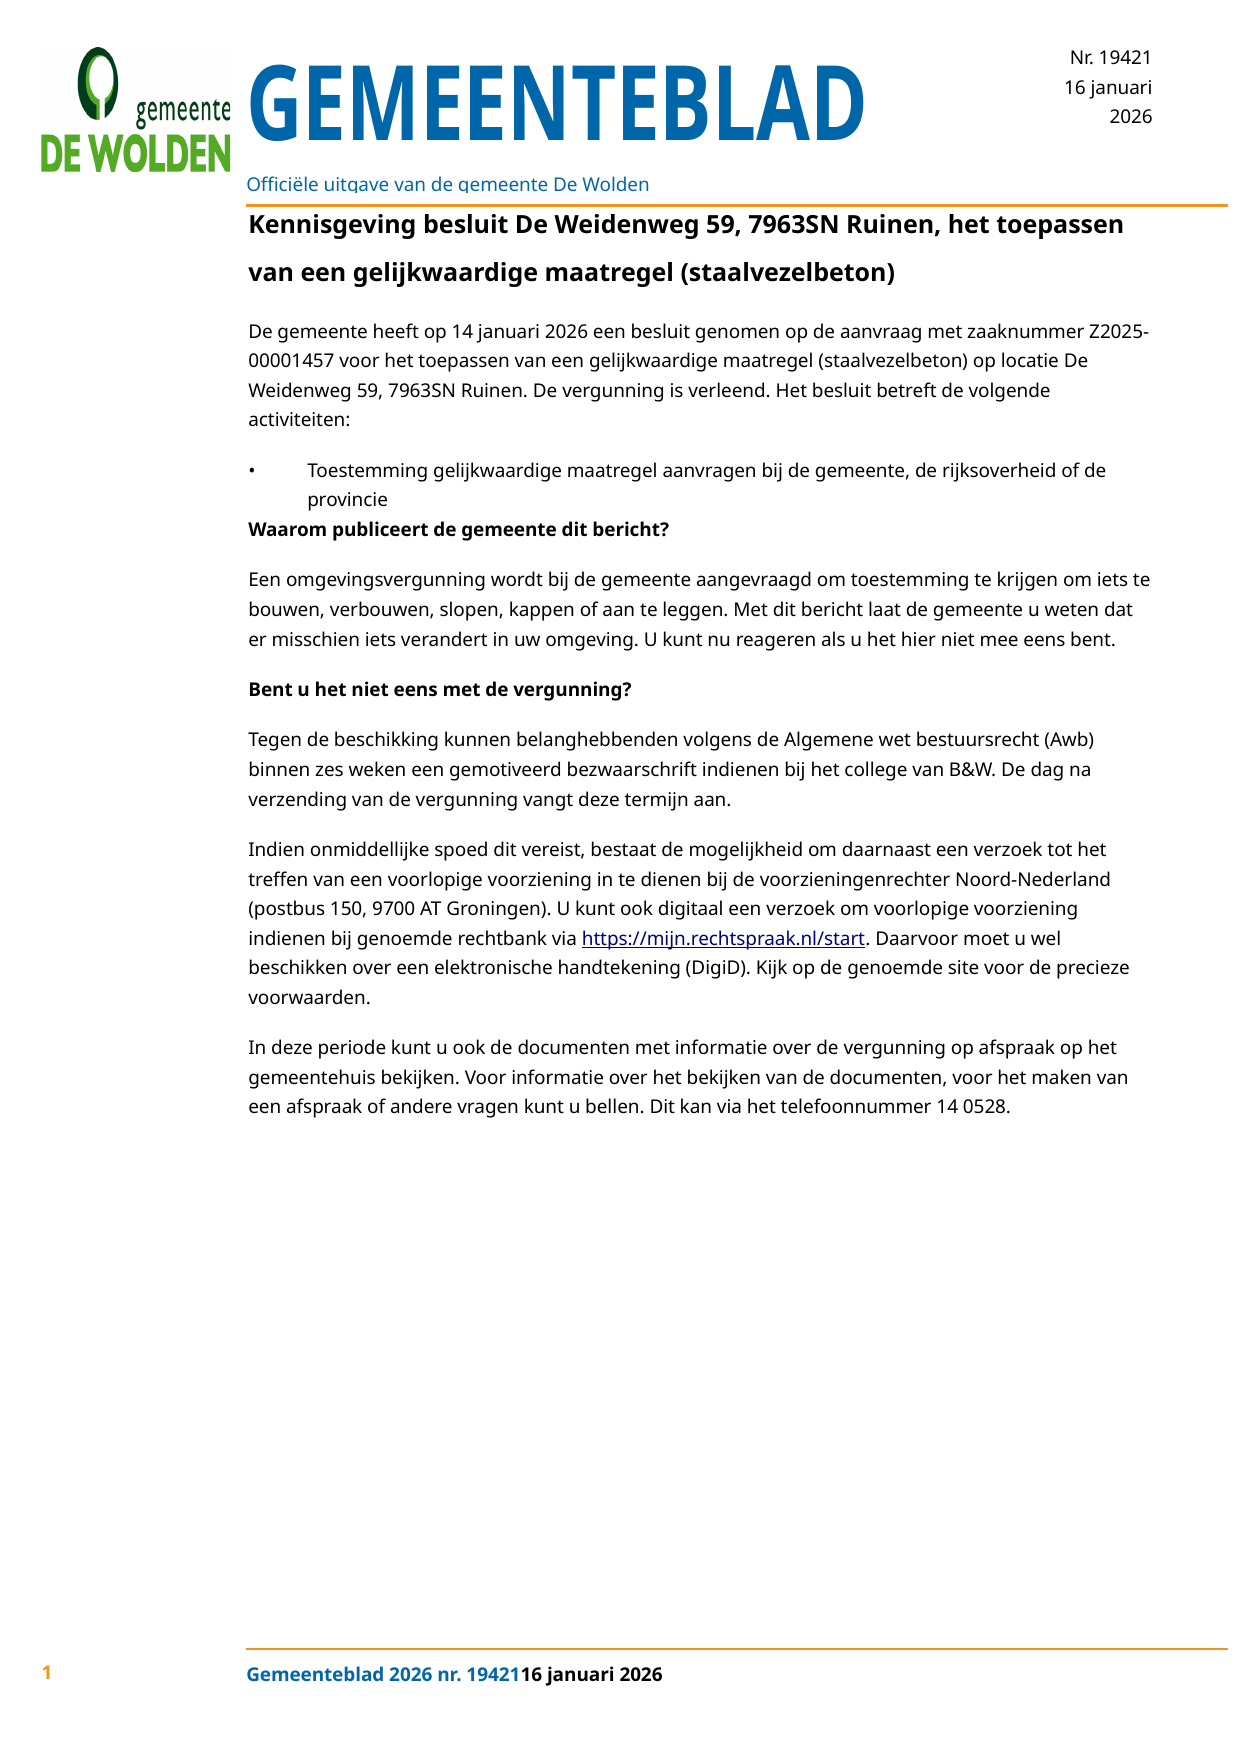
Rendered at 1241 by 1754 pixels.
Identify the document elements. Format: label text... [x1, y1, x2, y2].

picture [41, 47, 231, 172]
text De gemeente heeft op 14 januari 2026 een besluit genomen op de aanvraag met zaaknummer Z2025-00001457 voor het toepassen van een gelijkwaardige maatregel (staalvezelbeton) op locatie De Weidenweg 59, 7963SN Ruinen. De vergunning is verleend. Het besluit betreft de volgende activiteiten: [248, 318, 1152, 432]
text Bent u het niet eens met de vergunning? [248, 676, 1152, 702]
text Een omgevingsvergunning wordt bij de gemeente aangevraagd om toestemming te krijgen om iets te bouwen, verbouwen, slopen, kappen of aan te leggen. Met dit bericht laat de gemeente u weten dat er misschien iets verandert in uw omgeving. U kunt nu reageren als u het hier niet mee eens bent. [248, 567, 1152, 652]
text Kennisgeving besluit De Weidenweg 59, 7963SN Ruinen, het toepassen van een gelijkwaardige maatregel (staalvezelbeton) [248, 207, 1152, 288]
list Toestemming gelijkwaardige maatregel aanvragen bij de gemeente, de rijksoverheid of de provincie [248, 457, 1152, 512]
text Indien onmiddellijke spoed dit vereist, bestaat de mogelijkheid om daarnaast een verzoek tot het treffen van een voorlopige voorziening in te dienen bij de voorzieningenrechter Noord-Nederland (postbus 150, 9700 AT Groningen). U kunt ook digitaal een verzoek om voorlopige voorziening indienen bij genoemde rechtbank via https://mijn.rechtspraak.nl/start. Daarvoor moet u wel beschikken over een elektronische handtekening (DigiD). Kijk op de genoemde site voor de precieze voorwaarden. [248, 836, 1152, 1010]
text Tegen de beschikking kunnen belanghebbenden volgens de Algemene wet bestuursrecht (Awb) binnen zes weken een gemotiveerd bezwaarschrift indienen bij het college van B&W. De dag na verzending van de vergunning vangt deze termijn aan. [248, 727, 1152, 812]
text Waarom publiceert de gemeente dit bericht? [248, 516, 1152, 542]
text In deze periode kunt u ook de documenten met informatie over de vergunning op afspraak op het gemeentehuis bekijken. Voor informatie over het bekijken van de documenten, voor het maken van een afspraak of andere vragen kunt u bellen. Dit kan via het telefoonnummer 14 0528. [248, 1034, 1152, 1119]
